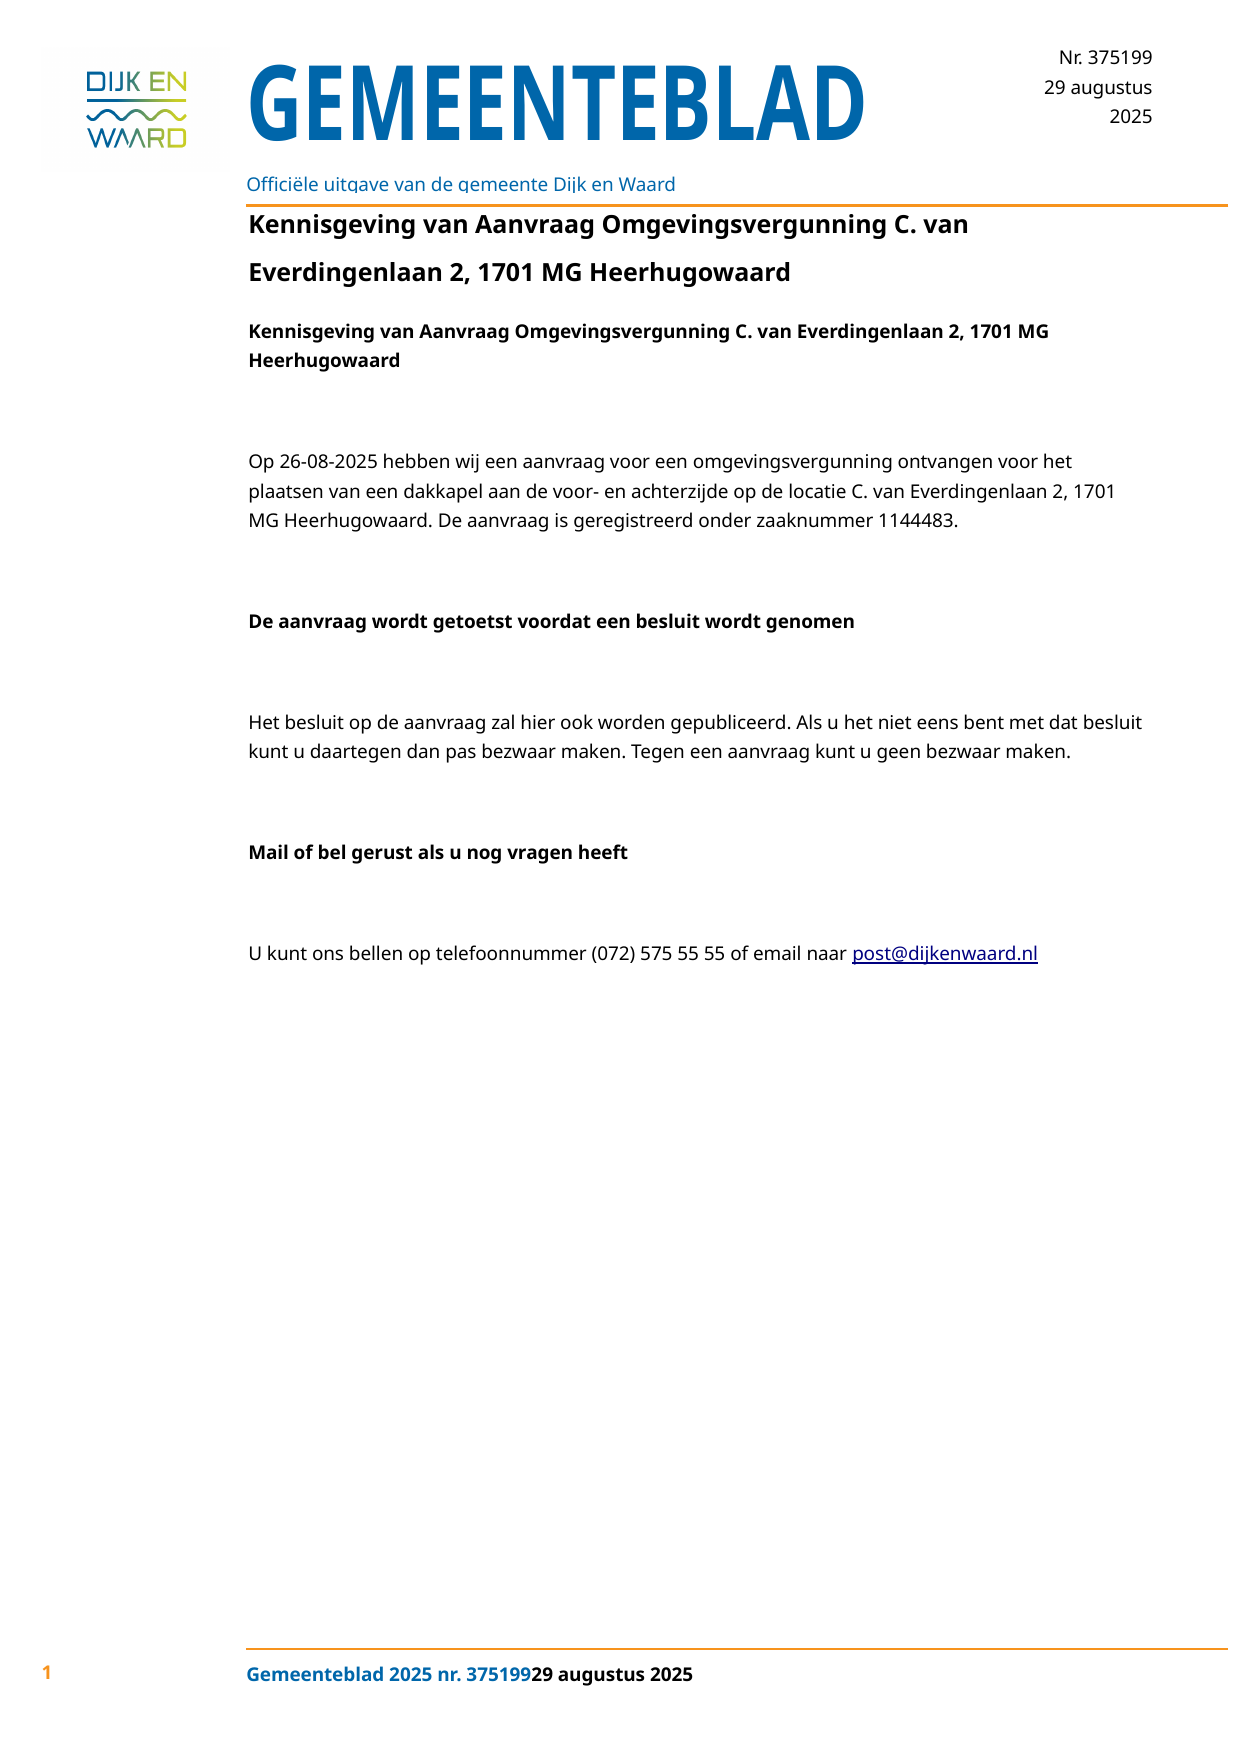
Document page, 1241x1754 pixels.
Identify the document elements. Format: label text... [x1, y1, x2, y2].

text U kunt ons bellen op telefoonnummer (072) 575 55 55 of email naar post@dijkenwaard.nl [248, 940, 1152, 966]
text Mail of bel gerust als u nog vragen heeft [248, 839, 1152, 865]
text De aanvraag wordt getoetst voordat een besluit wordt genomen [248, 608, 1152, 634]
text Kennisgeving van Aanvraag Omgevingsvergunning C. van Everdingenlaan 2, 1701 MG Heerhugowaard [248, 207, 1152, 288]
picture [41, 47, 231, 172]
text Op 26-08-2025 hebben wij een aanvraag voor een omgevingsvergunning ontvangen voor het plaatsen van een dakkapel aan de voor- en achterzijde op de locatie C. van Everdingenlaan 2, 1701 MG Heerhugowaard. De aanvraag is geregistreerd onder zaaknummer 1144483. [248, 448, 1152, 533]
text Het besluit op de aanvraag zal hier ook worden gepubliceerd. Als u het niet eens bent met dat besluit kunt u daartegen dan pas bezwaar maken. Tegen een aanvraag kunt u geen bezwaar maken. [248, 709, 1152, 764]
text Kennisgeving van Aanvraag Omgevingsvergunning C. van Everdingenlaan 2, 1701 MG Heerhugowaard [248, 318, 1152, 373]
